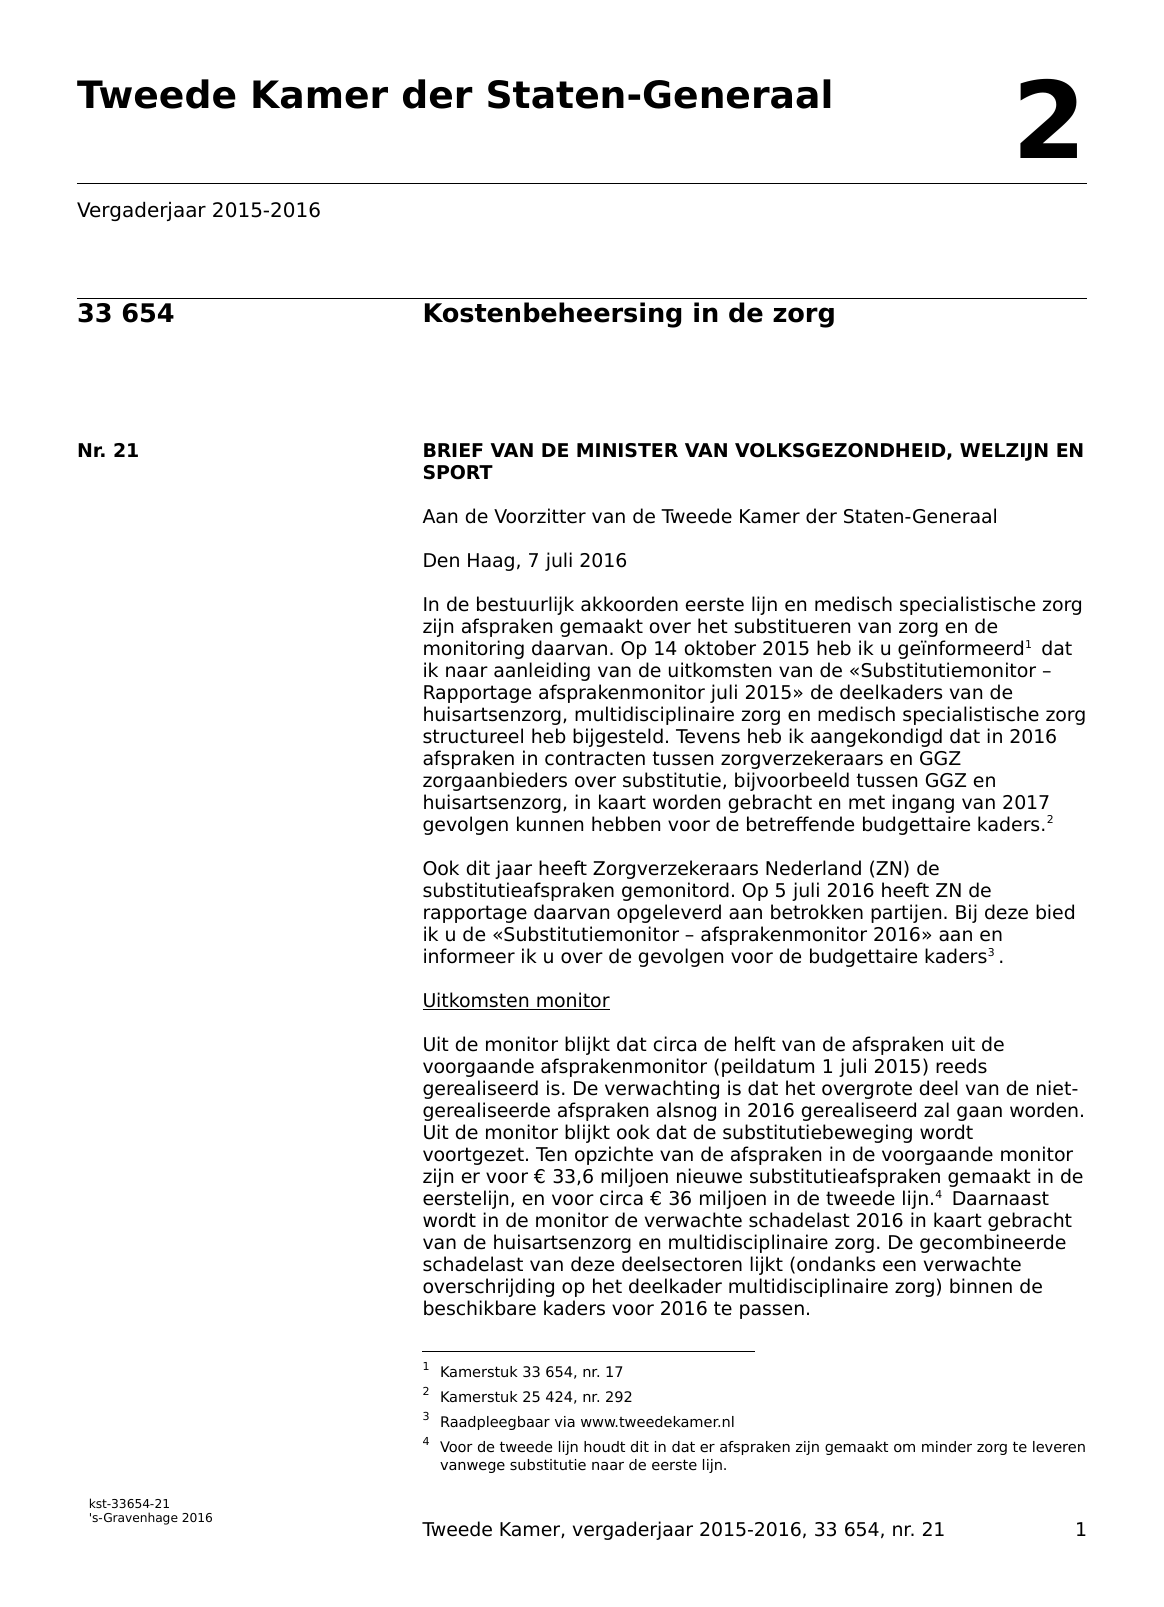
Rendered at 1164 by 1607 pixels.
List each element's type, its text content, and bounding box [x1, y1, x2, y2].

table_header 2 [886, 59, 1087, 183]
subtitle Uitkomsten monitor [422, 990, 1087, 1012]
subtitle Nr. 21 BRIEF VAN DE MINISTER VAN VOLKSGEZONDHEID, WELZIJN EN SPORT [77, 440, 1087, 484]
text Kamerstuk 33 654, nr. 17 [422, 1360, 1087, 1382]
subtitle 33 654 Kostenbeheersing in de zorg [77, 299, 1087, 329]
table_header Tweede Kamer der Staten-Generaal [77, 59, 886, 183]
text Voor de tweede lijn houdt dit in dat er afspraken zijn gemaakt om minder zorg te leveren vanwege substitutie naar de eerste lijn. [422, 1435, 1087, 1474]
text Raadpleegbaar via www.tweedekamer.nl [422, 1410, 1087, 1432]
text Den Haag, 7 juli 2016 [422, 550, 1087, 572]
text Kamerstuk 25 424, nr. 292 [422, 1385, 1087, 1407]
text Aan de Voorzitter van de Tweede Kamer der Staten-Generaal [422, 506, 1087, 528]
text Ook dit jaar heeft Zorgverzekeraars Nederland (ZN) de substitutieafspraken gemonitord. Op 5 juli 2016 heeft ZN de rapportage daarvan opgeleverd aan betrokken partijen. Bij deze bied ik u de «Substitutiemonitor – afsprakenmonitor 2016» aan en informeer ik u over de gevolgen voor de budgettaire kaders. [422, 858, 1087, 968]
text kst-33654-21 [88, 1497, 323, 1511]
table_cell Vergaderjaar 2015-2016 [77, 184, 1087, 298]
text Uit de monitor blijkt dat circa de helft van de afspraken uit de voorgaande afsprakenmonitor (peildatum 1 juli 2015) reeds gerealiseerd is. De verwachting is dat het overgrote deel van de niet-gerealiseerde afspraken alsnog in 2016 gerealiseerd zal gaan worden. Uit de monitor blijkt ook dat de substitutiebeweging wordt voortgezet. Ten opzichte van de afspraken in de voorgaande monitor zijn er voor € 33,6 miljoen nieuwe substitutieafspraken gemaakt in de eerstelijn, en voor circa € 36 miljoen in de tweede lijn. Daarnaast wordt in de monitor de verwachte schadelast 2016 in kaart gebracht van de huisartsenzorg en multidisciplinaire zorg. De gecombineerde schadelast van deze deelsectoren lijkt (ondanks een verwachte overschrijding op het deelkader multidisciplinaire zorg) binnen de beschikbare kaders voor 2016 te passen. [422, 1034, 1087, 1320]
text 's-Gravenhage 2016 [88, 1511, 323, 1525]
text In de bestuurlijk akkoorden eerste lijn en medisch specialistische zorg zijn afspraken gemaakt over het substitueren van zorg en de monitoring daarvan. Op 14 oktober 2015 heb ik u geïnformeerd dat ik naar aanleiding van de uitkomsten van de «Substitutiemonitor – Rapportage afsprakenmonitor juli 2015» de deelkaders van de huisartsenzorg, multidisciplinaire zorg en medisch specialistische zorg structureel heb bijgesteld. Tevens heb ik aangekondigd dat in 2016 afspraken in contracten tussen zorgverzekeraars en GGZ zorgaanbieders over substitutie, bijvoorbeeld tussen GGZ en huisartsenzorg, in kaart worden gebracht en met ingang van 2017 gevolgen kunnen hebben voor de betreffende budgettaire kaders. [422, 594, 1087, 836]
